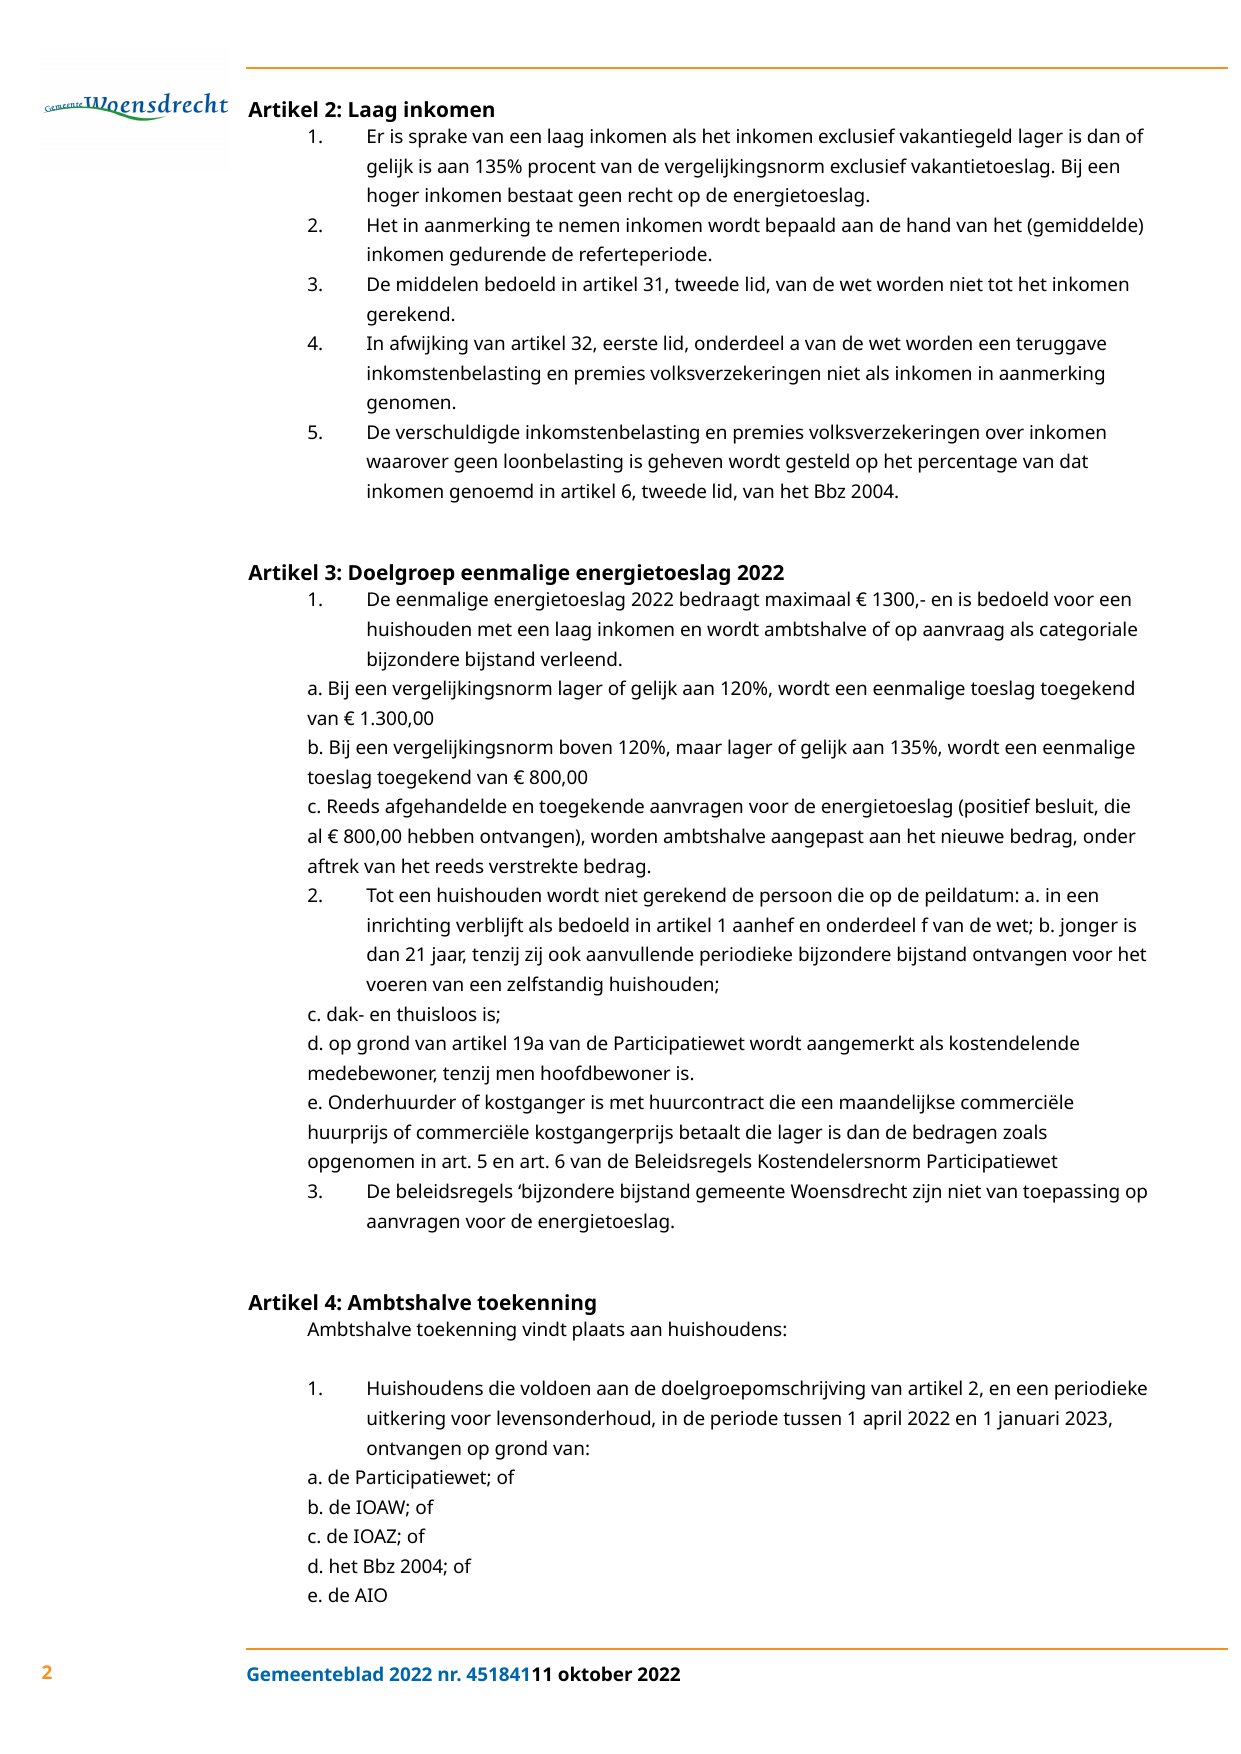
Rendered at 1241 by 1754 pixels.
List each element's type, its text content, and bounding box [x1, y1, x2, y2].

list De beleidsregels ‘bijzondere bijstand gemeente Woensdrecht zijn niet van toepassing op aanvragen voor de energietoeslag. [307, 1178, 1152, 1234]
list c. Reeds afgehandelde en toegekende aanvragen voor de energietoeslag (positief besluit, die al € 800,00 hebben ontvangen), worden ambtshalve aangepast aan het nieuwe bedrag, onder aftrek van het reeds verstrekte bedrag. [248, 794, 1152, 879]
list d. op grond van artikel 19a van de Participatiewet wordt aangemerkt als kostendelende medebewoner, tenzij men hoofdbewoner is. [248, 1030, 1152, 1086]
list In afwijking van artikel 32, eerste lid, onderdeel a van de wet worden een teruggave inkomstenbelasting en premies volksverzekeringen niet als inkomen in aanmerking genomen. [307, 330, 1152, 415]
list a. Bij een vergelijkingsnorm lager of gelijk aan 120%, wordt een eenmalige toeslag toegekend van € 1.300,00 [248, 675, 1152, 731]
list Huishoudens die voldoen aan de doelgroepomschrijving van artikel 2, en een periodieke uitkering voor levensonderhoud, in de periode tussen 1 april 2022 en 1 januari 2023, ontvangen op grond van: [307, 1376, 1152, 1460]
picture [41, 47, 231, 172]
list De eenmalige energietoeslag 2022 bedraagt maximaal € 1300,- en is bedoeld voor een huishouden met een laag inkomen en wordt ambtshalve of op aanvraag als categoriale bijzondere bijstand verleend. [307, 587, 1152, 672]
list De verschuldigde inkomstenbelasting en premies volksverzekeringen over inkomen waarover geen loonbelasting is geheven wordt gesteld op het percentage van dat inkomen genoemd in artikel 6, tweede lid, van het Bbz 2004. [307, 419, 1152, 504]
text Artikel 4: Ambtshalve toekenning [248, 1288, 1152, 1316]
text Artikel 2: Laag inkomen [248, 95, 1152, 123]
list De middelen bedoeld in artikel 31, tweede lid, van de wet worden niet tot het inkomen gerekend. [307, 271, 1152, 326]
list Ambtshalve toekenning vindt plaats aan huishoudens: [248, 1316, 1152, 1342]
list Het in aanmerking te nemen inkomen wordt bepaald aan de hand van het (gemiddelde) inkomen gedurende de referteperiode. [307, 212, 1152, 267]
list c. de IOAZ; of [248, 1523, 1152, 1549]
text Artikel 3: Doelgroep eenmalige energietoeslag 2022 [248, 558, 1152, 587]
list b. Bij een vergelijkingsnorm boven 120%, maar lager of gelijk aan 135%, wordt een eenmalige toeslag toegekend van € 800,00 [248, 734, 1152, 790]
list e. de AIO [248, 1583, 1152, 1608]
list a. de Participatiewet; of [248, 1464, 1152, 1490]
list Tot een huishouden wordt niet gerekend de persoon die op de peildatum: a. in een inrichting verblijft als bedoeld in artikel 1 aanhef en onderdeel f van de wet; b. jonger is dan 21 jaar, tenzij zij ook aanvullende periodieke bijzondere bijstand ontvangen voor het voeren van een zelfstandig huishouden; [307, 882, 1152, 997]
list b. de IOAW; of [248, 1494, 1152, 1519]
list Er is sprake van een laag inkomen als het inkomen exclusief vakantiegeld lager is dan of gelijk is aan 135% procent van de vergelijkingsnorm exclusief vakantietoeslag. Bij een hoger inkomen bestaat geen recht op de energietoeslag. [307, 123, 1152, 208]
list c. dak- en thuisloos is; [248, 1001, 1152, 1027]
list e. Onderhuurder of kostganger is met huurcontract die een maandelijkse commerciële huurprijs of commerciële kostgangerprijs betaalt die lager is dan de bedragen zoals opgenomen in art. 5 en art. 6 van de Beleidsregels Kostendelersnorm Participatiewet [248, 1089, 1152, 1174]
list d. het Bbz 2004; of [248, 1553, 1152, 1579]
